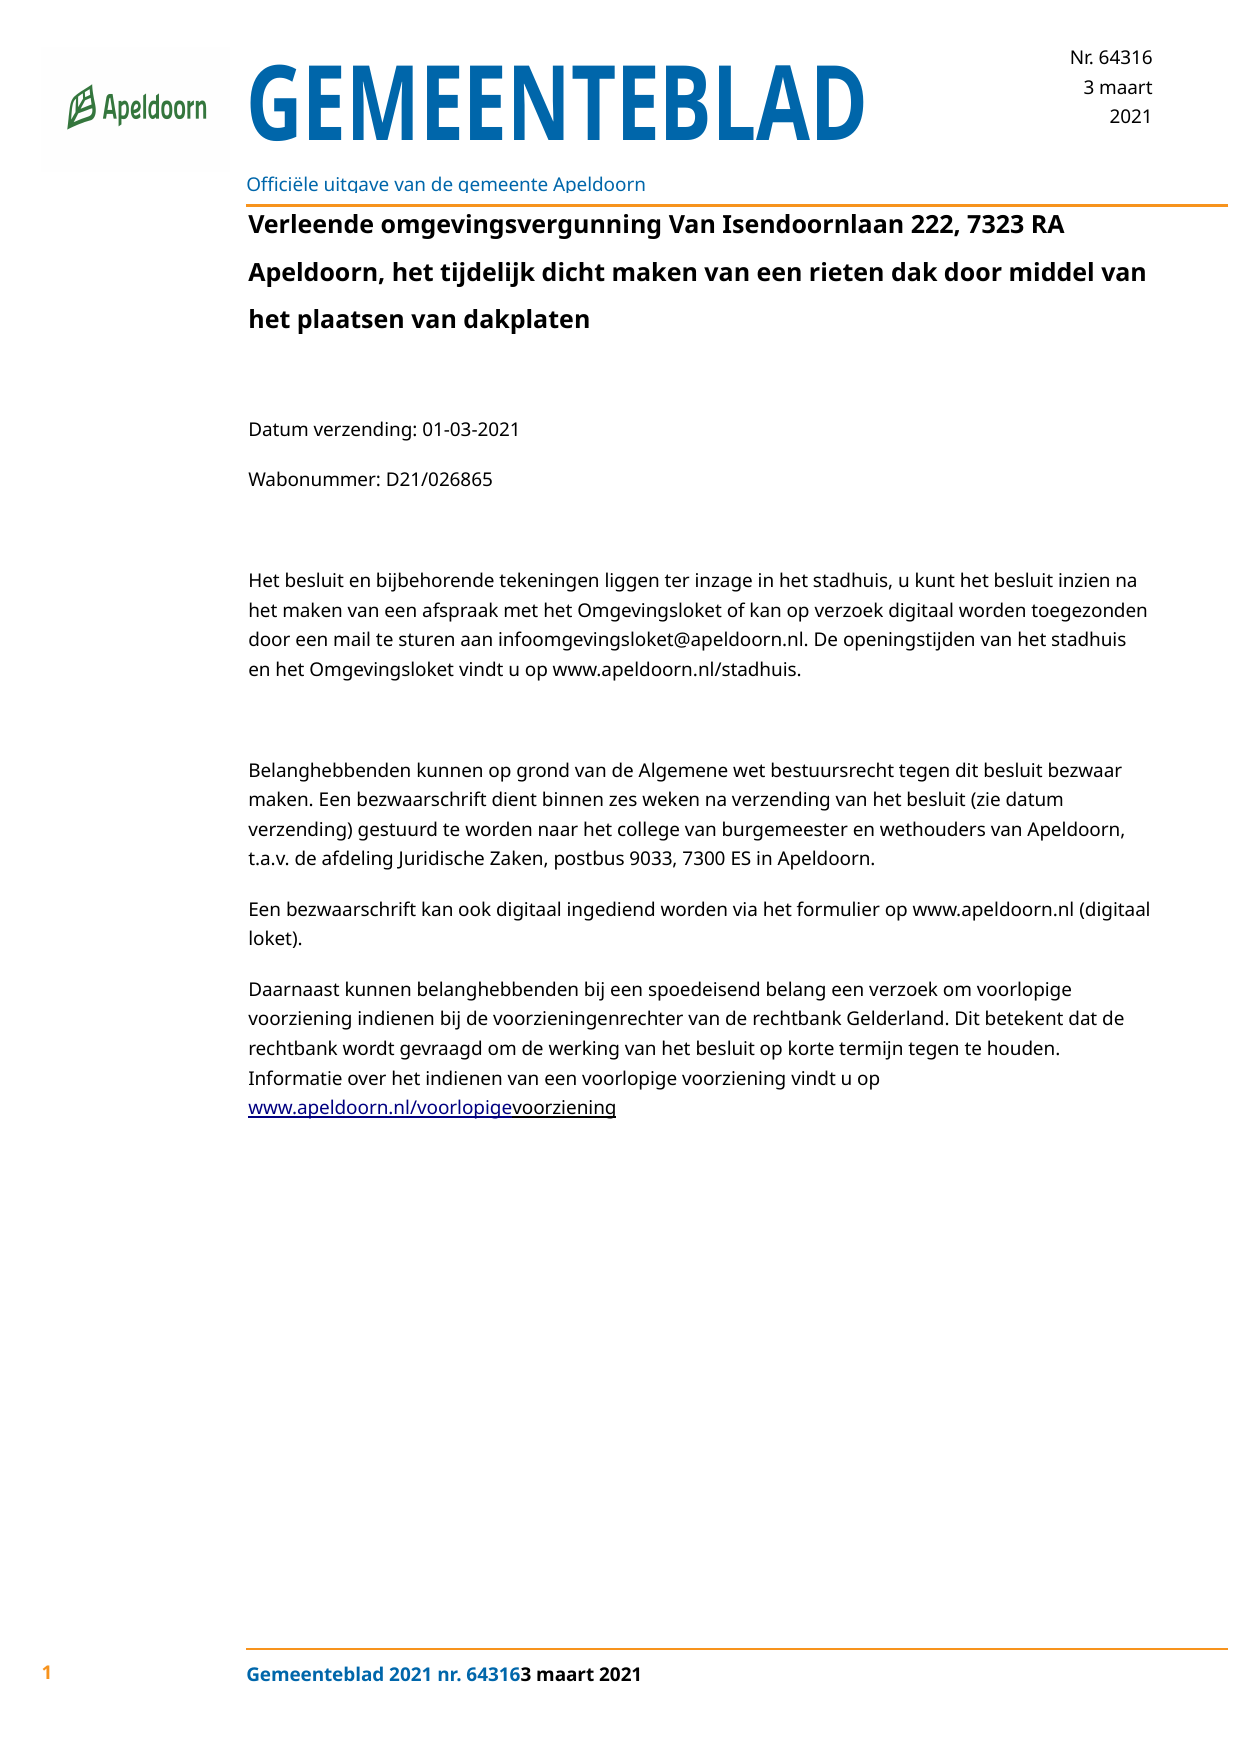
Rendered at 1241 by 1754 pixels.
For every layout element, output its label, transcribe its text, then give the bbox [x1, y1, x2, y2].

text Daarnaast kunnen belanghebbenden bij een spoedeisend belang een verzoek om voorlopige voorziening indienen bij de voorzieningenrechter van de rechtbank Gelderland. Dit betekent dat de rechtbank wordt gevraagd om de werking van het besluit op korte termijn tegen te houden. Informatie over het indienen van een voorlopige voorziening vindt u op www.apeldoorn.nl/voorlopigevoorziening [248, 976, 1152, 1120]
text Wabonummer: D21/026865 [248, 466, 1152, 492]
text Een bezwaarschrift kan ook digitaal ingediend worden via het formulier op www.apeldoorn.nl (digitaal loket). [248, 896, 1152, 951]
text Datum verzending: 01-03-2021 [248, 416, 1152, 442]
text Belanghebbenden kunnen op grond van de Algemene wet bestuursrecht tegen dit besluit bezwaar maken. Een bezwaarschrift dient binnen zes weken na verzending van het besluit (zie datum verzending) gestuurd te worden naar het college van burgemeester en wethouders van Apeldoorn, t.a.v. de afdeling Juridische Zaken, postbus 9033, 7300 ES in Apeldoorn. [248, 757, 1152, 871]
text Het besluit en bijbehorende tekeningen liggen ter inzage in het stadhuis, u kunt het besluit inzien na het maken van een afspraak met het Omgevingsloket of kan op verzoek digitaal worden toegezonden door een mail te sturen aan infoomgevingsloket@apeldoorn.nl. De openingstijden van het stadhuis en het Omgevingsloket vindt u op www.apeldoorn.nl/stadhuis. [248, 567, 1152, 682]
picture [41, 47, 231, 172]
text Verleende omgevingsvergunning Van Isendoornlaan 222, 7323 RA Apeldoorn, het tijdelijk dicht maken van een rieten dak door middel van het plaatsen van dakplaten [248, 207, 1152, 336]
